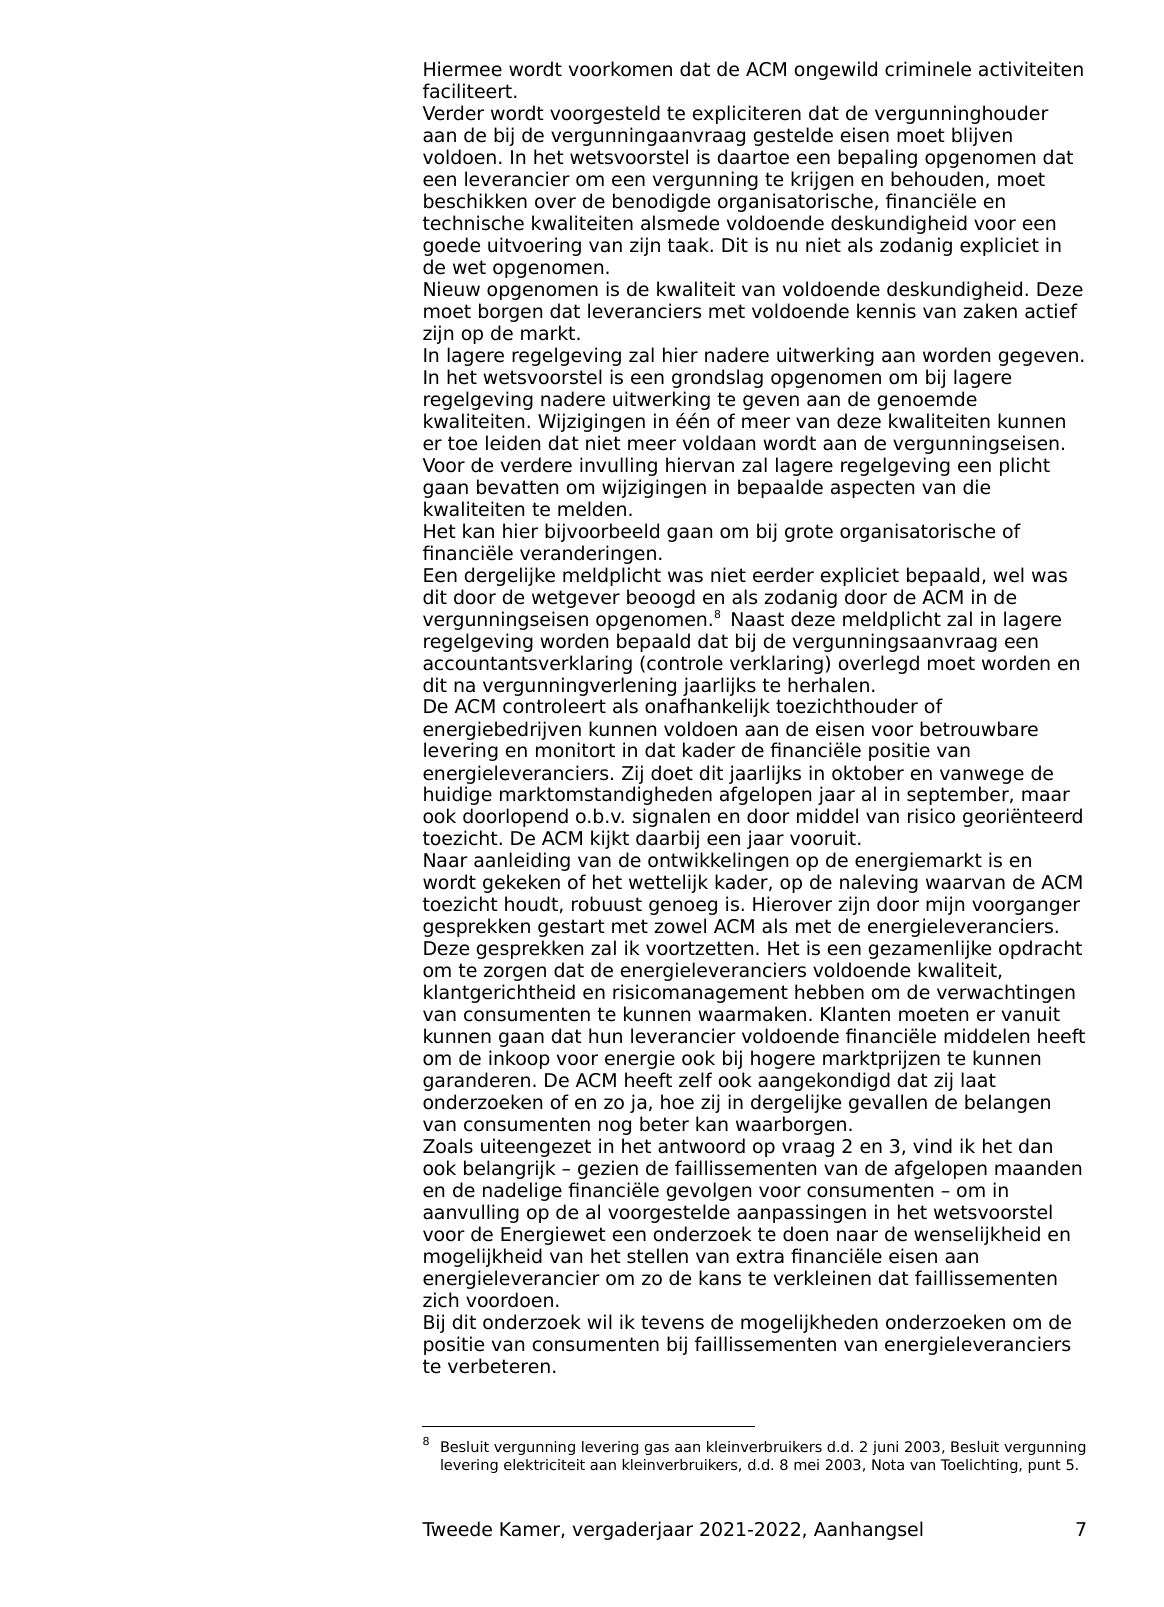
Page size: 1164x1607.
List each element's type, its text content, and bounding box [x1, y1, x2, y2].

text Hiermee wordt voorkomen dat de ACM ongewild criminele activiteiten faciliteert. [422, 59, 1087, 103]
text Zoals uiteengezet in het antwoord op vraag 2 en 3, vind ik het dan ook belangrijk – gezien de faillissementen van de afgelopen maanden en de nadelige financiële gevolgen voor consumenten – om in aanvulling op de al voorgestelde aanpassingen in het wetsvoorstel voor de Energiewet een onderzoek te doen naar de wenselijkheid en mogelijkheid van het stellen van extra financiële eisen aan energieleverancier om zo de kans te verkleinen dat faillissementen zich voordoen. [422, 1136, 1087, 1312]
text Naar aanleiding van de ontwikkelingen op de energiemarkt is en wordt gekeken of het wettelijk kader, op de naleving waarvan de ACM toezicht houdt, robuust genoeg is. Hierover zijn door mijn voorganger gesprekken gestart met zowel ACM als met de energieleveranciers. Deze gesprekken zal ik voortzetten. Het is een gezamenlijke opdracht om te zorgen dat de energieleveranciers voldoende kwaliteit, klantgerichtheid en risicomanagement hebben om de verwachtingen van consumenten te kunnen waarmaken. Klanten moeten er vanuit kunnen gaan dat hun leverancier voldoende financiële middelen heeft om de inkoop voor energie ook bij hogere marktprijzen te kunnen garanderen. De ACM heeft zelf ook aangekondigd dat zij laat onderzoeken of en zo ja, hoe zij in dergelijke gevallen de belangen van consumenten nog beter kan waarborgen. [422, 850, 1087, 1136]
text In lagere regelgeving zal hier nadere uitwerking aan worden gegeven. [422, 345, 1087, 367]
text Verder wordt voorgesteld te expliciteren dat de vergunninghouder aan de bij de vergunningaanvraag gestelde eisen moet blijven voldoen. In het wetsvoorstel is daartoe een bepaling opgenomen dat een leverancier om een vergunning te krijgen en behouden, moet beschikken over de benodigde organisatorische, financiële en technische kwaliteiten alsmede voldoende deskundigheid voor een goede uitvoering van zijn taak. Dit is nu niet als zodanig expliciet in de wet opgenomen. [422, 103, 1087, 279]
text Nieuw opgenomen is de kwaliteit van voldoende deskundigheid. Deze moet borgen dat leveranciers met voldoende kennis van zaken actief zijn op de markt. [422, 279, 1087, 345]
text Het kan hier bijvoorbeeld gaan om bij grote organisatorische of financiële veranderingen. [422, 521, 1087, 564]
text De ACM controleert als onafhankelijk toezichthouder of energiebedrijven kunnen voldoen aan de eisen voor betrouwbare levering en monitort in dat kader de financiële positie van energieleveranciers. Zij doet dit jaarlijks in oktober en vanwege de huidige marktomstandigheden afgelopen jaar al in september, maar ook doorlopend o.b.v. signalen en door middel van risico georiënteerd toezicht. De ACM kijkt daarbij een jaar vooruit. [422, 696, 1087, 850]
text In het wetsvoorstel is een grondslag opgenomen om bij lagere regelgeving nadere uitwerking te geven aan de genoemde kwaliteiten. Wijzigingen in één of meer van deze kwaliteiten kunnen er toe leiden dat niet meer voldaan wordt aan de vergunningseisen. Voor de verdere invulling hiervan zal lagere regelgeving een plicht gaan bevatten om wijzigingen in bepaalde aspecten van die kwaliteiten te melden. [422, 367, 1087, 521]
text Een dergelijke meldplicht was niet eerder expliciet bepaald, wel was dit door de wetgever beoogd en als zodanig door de ACM in de vergunningseisen opgenomen. Naast deze meldplicht zal in lagere regelgeving worden bepaald dat bij de vergunningsaanvraag een accountantsverklaring (controle verklaring) overlegd moet worden en dit na vergunningverlening jaarlijks te herhalen. [422, 564, 1087, 696]
text Besluit vergunning levering gas aan kleinverbruikers d.d. 2 juni 2003, Besluit vergunning levering elektriciteit aan kleinverbruikers, d.d. 8 mei 2003, Nota van Toelichting, punt 5. [422, 1435, 1087, 1474]
text Bij dit onderzoek wil ik tevens de mogelijkheden onderzoeken om de positie van consumenten bij faillissementen van energieleveranciers te verbeteren. [422, 1312, 1087, 1378]
